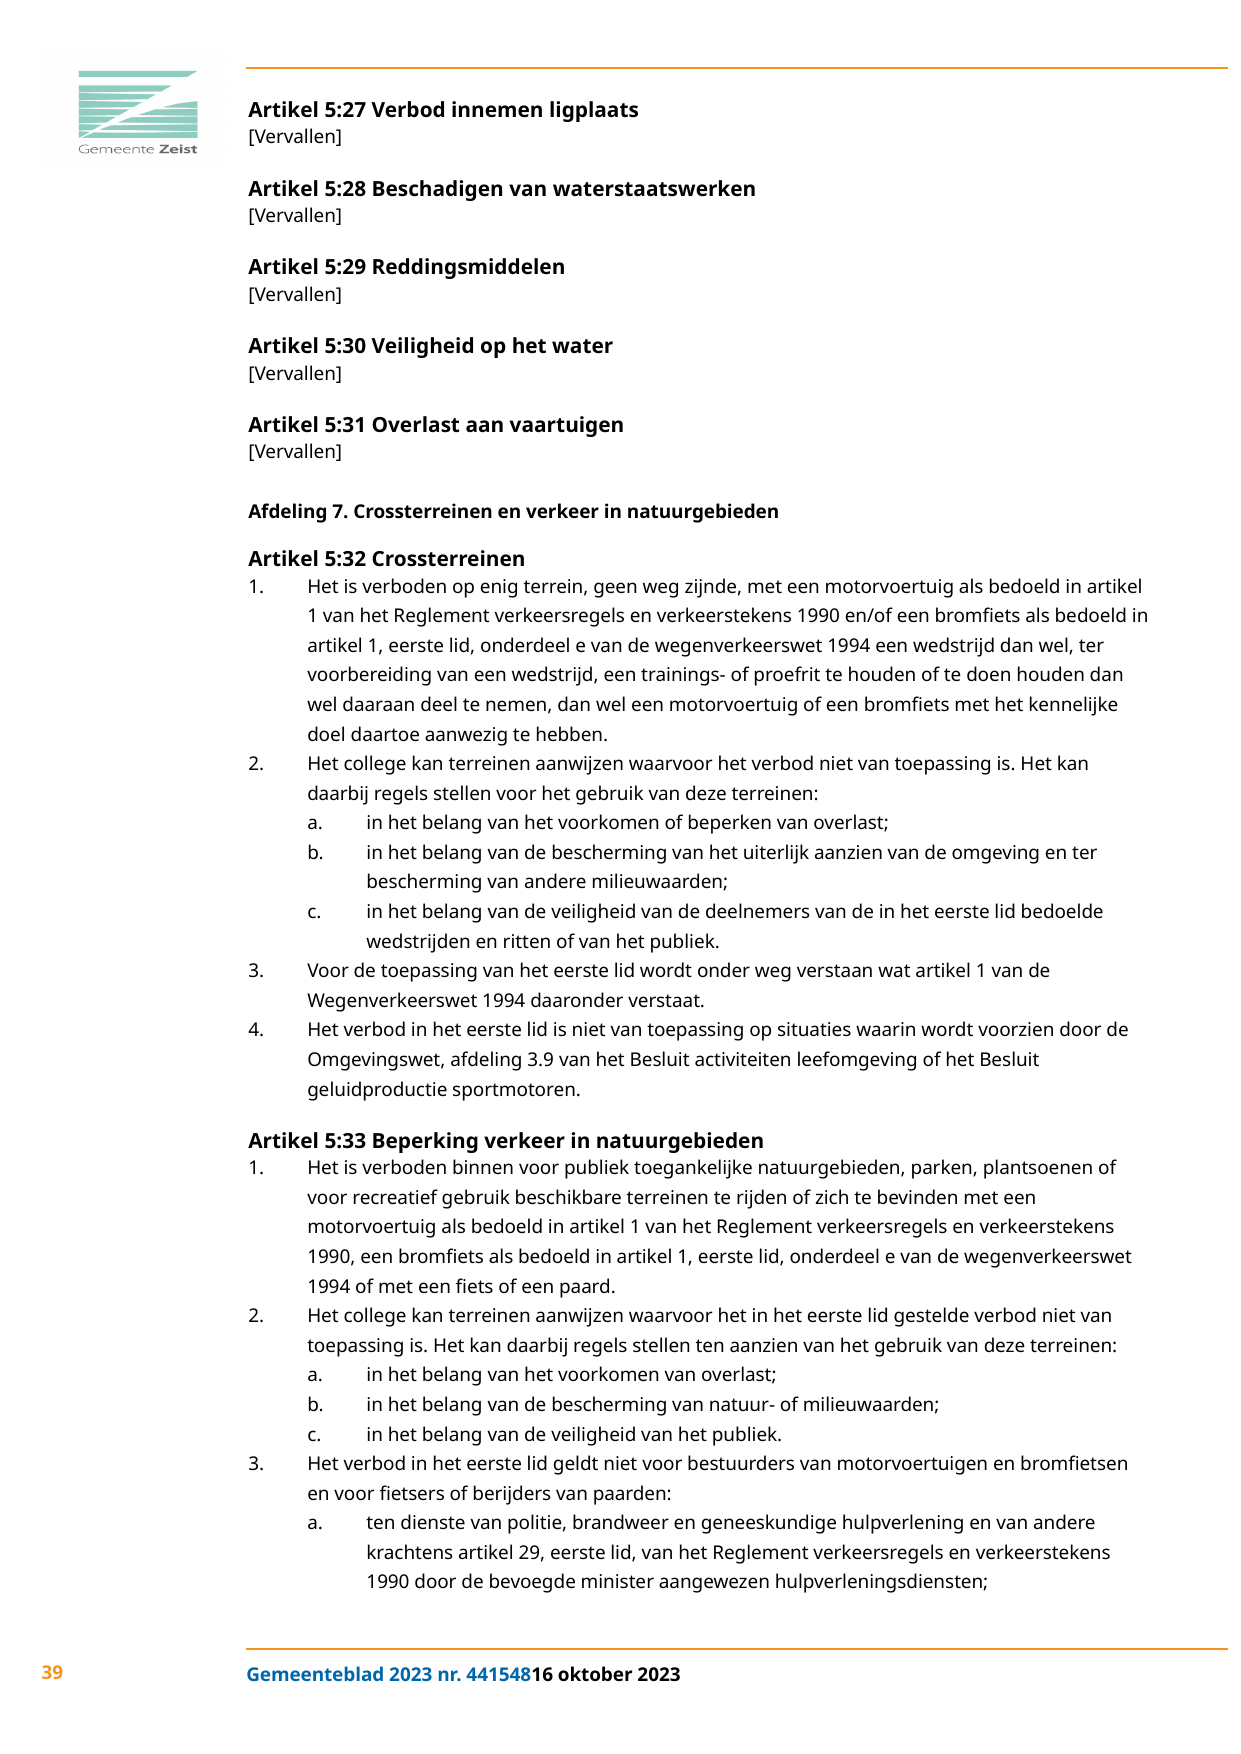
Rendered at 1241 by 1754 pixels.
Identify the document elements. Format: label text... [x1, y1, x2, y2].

list in het belang van de bescherming van natuur- of milieuwaarden; [307, 1391, 1152, 1417]
text Afdeling 7. Crossterreinen en verkeer in natuurgebieden [248, 498, 1152, 523]
text Artikel 5:32 Crossterreinen [248, 544, 1152, 573]
text Artikel 5:27 Verbod innemen ligplaats [248, 95, 1152, 123]
text [Vervallen] [248, 360, 1152, 386]
text Artikel 5:33 Beperking verkeer in natuurgebieden [248, 1126, 1152, 1154]
text [Vervallen] [248, 281, 1152, 307]
text [Vervallen] [248, 123, 1152, 149]
list Voor de toepassing van het eerste lid wordt onder weg verstaan wat artikel 1 van de Wegenverkeerswet 1994 daaronder verstaat. [248, 957, 1152, 1013]
list Het is verboden op enig terrein, geen weg zijnde, met een motorvoertuig als bedoeld in artikel 1 van het Reglement verkeersregels en verkeerstekens 1990 en/of een bromfiets als bedoeld in artikel 1, eerste lid, onderdeel e van de wegenverkeerswet 1994 een wedstrijd dan wel, ter voorbereiding van een wedstrijd, een trainings- of proefrit te houden of te doen houden dan wel daaraan deel te nemen, dan wel een motorvoertuig of een bromfiets met het kennelijke doel daartoe aanwezig te hebben. [248, 573, 1152, 746]
text [Vervallen] [248, 202, 1152, 228]
list ten dienste van politie, brandweer en geneeskundige hulpverlening en van andere krachtens artikel 29, eerste lid, van het Reglement verkeersregels en verkeerstekens 1990 door de bevoegde minister aangewezen hulpverleningsdiensten; [307, 1509, 1152, 1594]
list in het belang van de veiligheid van het publiek. [307, 1421, 1152, 1447]
list Het college kan terreinen aanwijzen waarvoor het in het eerste lid gestelde verbod niet van toepassing is. Het kan daarbij regels stellen ten aanzien van het gebruik van deze terreinen: [248, 1302, 1152, 1358]
list Het college kan terreinen aanwijzen waarvoor het verbod niet van toepassing is. Het kan daarbij regels stellen voor het gebruik van deze terreinen: [248, 750, 1152, 806]
text Artikel 5:30 Veiligheid op het water [248, 331, 1152, 360]
text Artikel 5:29 Reddingsmiddelen [248, 252, 1152, 281]
list Het verbod in het eerste lid is niet van toepassing op situaties waarin wordt voorzien door de Omgevingswet, afdeling 3.9 van het Besluit activiteiten leefomgeving of het Besluit geluidproductie sportmotoren. [248, 1017, 1152, 1101]
list Het is verboden binnen voor publiek toegankelijke natuurgebieden, parken, plantsoenen of voor recreatief gebruik beschikbare terreinen te rijden of zich te bevinden met een motorvoertuig als bedoeld in artikel 1 van het Reglement verkeersregels en verkeerstekens 1990, een bromfiets als bedoeld in artikel 1, eerste lid, onderdeel e van de wegenverkeerswet 1994 of met een fiets of een paard. [248, 1154, 1152, 1299]
text Artikel 5:31 Overlast aan vaartuigen [248, 410, 1152, 439]
list in het belang van de bescherming van het uiterlijk aanzien van de omgeving en ter bescherming van andere milieuwaarden; [307, 839, 1152, 894]
text Artikel 5:28 Beschadigen van waterstaatswerken [248, 174, 1152, 202]
picture [41, 47, 231, 172]
list in het belang van het voorkomen van overlast; [307, 1362, 1152, 1387]
list in het belang van de veiligheid van de deelnemers van de in het eerste lid bedoelde wedstrijden en ritten of van het publiek. [307, 898, 1152, 953]
text [Vervallen] [248, 439, 1152, 464]
list in het belang van het voorkomen of beperken van overlast; [307, 809, 1152, 835]
list Het verbod in het eerste lid geldt niet voor bestuurders van motorvoertuigen en bromfietsen en voor fietsers of berijders van paarden: [248, 1450, 1152, 1506]
